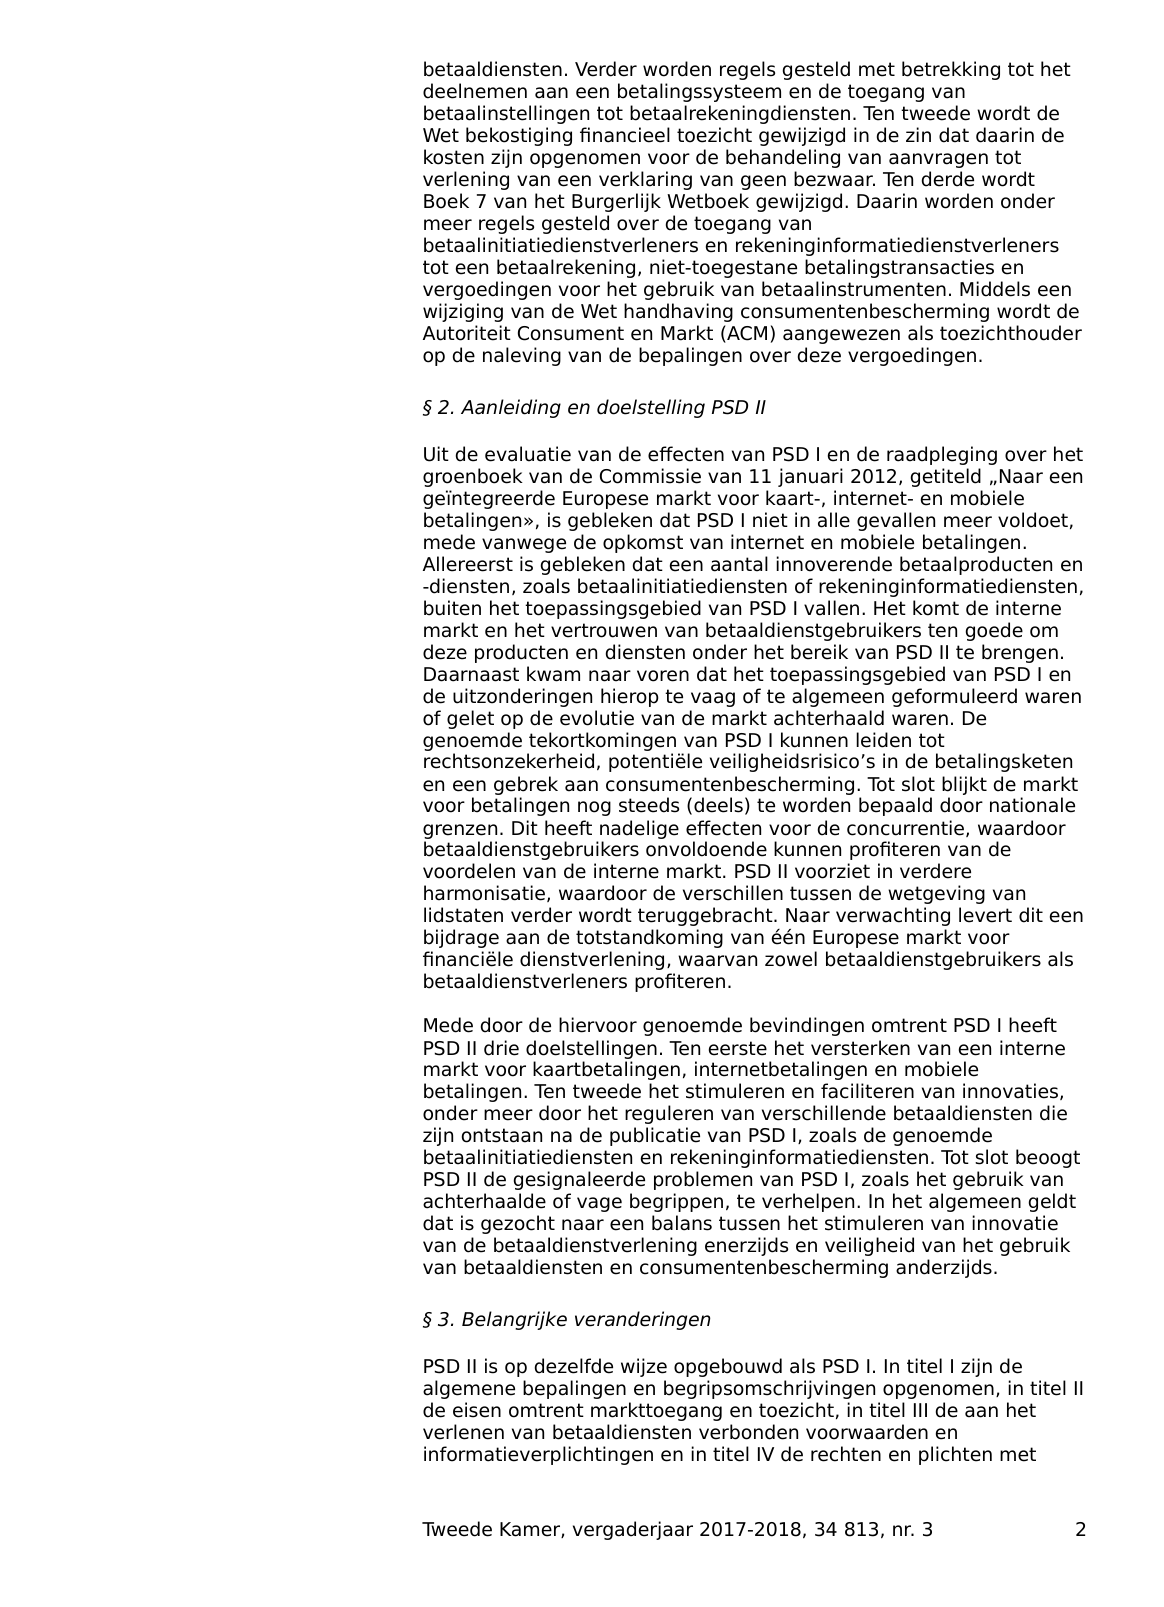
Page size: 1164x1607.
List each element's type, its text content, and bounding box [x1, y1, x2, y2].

text Mede door de hiervoor genoemde bevindingen omtrent PSD I heeft PSD II drie doelstellingen. Ten eerste het versterken van een interne markt voor kaartbetalingen, internetbetalingen en mobiele betalingen. Ten tweede het stimuleren en faciliteren van innovaties, onder meer door het reguleren van verschillende betaaldiensten die zijn ontstaan na de publicatie van PSD I, zoals de genoemde betaalinitiatiediensten en rekeninginformatiediensten. Tot slot beoogt PSD II de gesignaleerde problemen van PSD I, zoals het gebruik van achterhaalde of vage begrippen, te verhelpen. In het algemeen geldt dat is gezocht naar een balans tussen het stimuleren van innovatie van de betaaldienstverlening enerzijds en veiligheid van het gebruik van betaaldiensten en consumentenbescherming anderzijds. [422, 1015, 1087, 1279]
text Uit de evaluatie van de effecten van PSD I en de raadpleging over het groenboek van de Commissie van 11 januari 2012, getiteld „Naar een geïntegreerde Europese markt voor kaart-, internet- en mobiele betalingen», is gebleken dat PSD I niet in alle gevallen meer voldoet, mede vanwege de opkomst van internet en mobiele betalingen. Allereerst is gebleken dat een aantal innoverende betaalproducten en -diensten, zoals betaalinitiatiediensten of rekeninginformatiediensten, buiten het toepassingsgebied van PSD I vallen. Het komt de interne markt en het vertrouwen van betaaldienstgebruikers ten goede om deze producten en diensten onder het bereik van PSD II te brengen. Daarnaast kwam naar voren dat het toepassingsgebied van PSD I en de uitzonderingen hierop te vaag of te algemeen geformuleerd waren of gelet op de evolutie van de markt achterhaald waren. De genoemde tekortkomingen van PSD I kunnen leiden tot rechtsonzekerheid, potentiële veiligheidsrisico’s in de betalingsketen en een gebrek aan consumentenbescherming. Tot slot blijkt de markt voor betalingen nog steeds (deels) te worden bepaald door nationale grenzen. Dit heeft nadelige effecten voor de concurrentie, waardoor betaaldienstgebruikers onvoldoende kunnen profiteren van de voordelen van de interne markt. PSD II voorziet in verdere harmonisatie, waardoor de verschillen tussen de wetgeving van lidstaten verder wordt teruggebracht. Naar verwachting levert dit een bijdrage aan de totstandkoming van één Europese markt voor financiële dienstverlening, waarvan zowel betaaldienstgebruikers als betaaldienstverleners profiteren. [422, 444, 1087, 993]
subtitle § 2. Aanleiding en doelstelling PSD II [422, 397, 1087, 419]
text PSD II is op dezelfde wijze opgebouwd als PSD I. In titel I zijn de algemene bepalingen en begripsomschrijvingen opgenomen, in titel II de eisen omtrent markttoegang en toezicht, in titel III de aan het verlenen van betaaldiensten verbonden voorwaarden en informatieverplichtingen en in titel IV de rechten en plichten met [422, 1356, 1087, 1466]
subtitle § 3. Belangrijke veranderingen [422, 1309, 1087, 1331]
text betaaldiensten. Verder worden regels gesteld met betrekking tot het deelnemen aan een betalingssysteem en de toegang van betaalinstellingen tot betaalrekeningdiensten. Ten tweede wordt de Wet bekostiging financieel toezicht gewijzigd in de zin dat daarin de kosten zijn opgenomen voor de behandeling van aanvragen tot verlening van een verklaring van geen bezwaar. Ten derde wordt Boek 7 van het Burgerlijk Wetboek gewijzigd. Daarin worden onder meer regels gesteld over de toegang van betaalinitiatiedienstverleners en rekeninginformatiedienstverleners tot een betaalrekening, niet-toegestane betalingstransacties en vergoedingen voor het gebruik van betaalinstrumenten. Middels een wijziging van de Wet handhaving consumentenbescherming wordt de Autoriteit Consument en Markt (ACM) aangewezen als toezichthouder op de naleving van de bepalingen over deze vergoedingen. [422, 59, 1087, 367]
